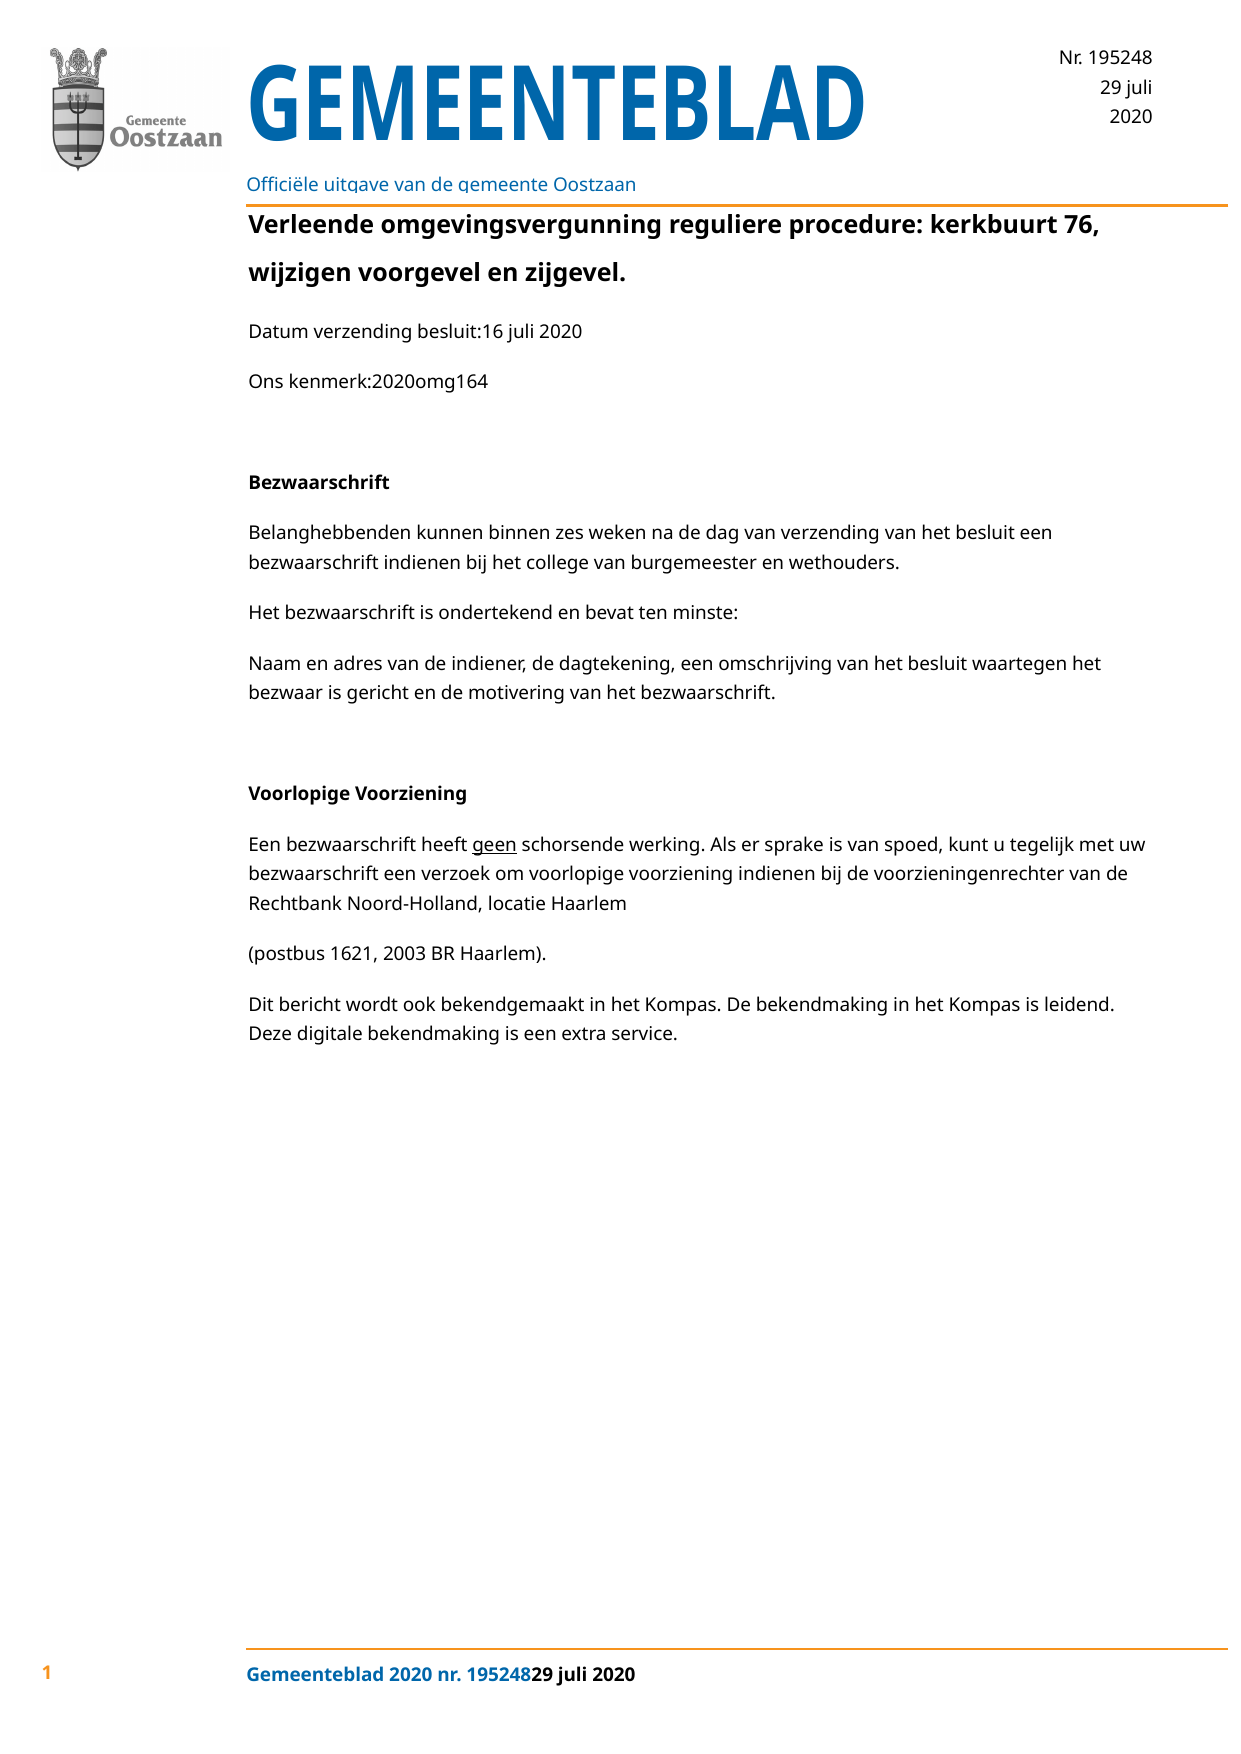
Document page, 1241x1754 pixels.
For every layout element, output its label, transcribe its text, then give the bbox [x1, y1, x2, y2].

text Bezwaarschrift [248, 469, 1152, 495]
text Naam en adres van de indiener, de dagtekening, een omschrijving van het besluit waartegen het bezwaar is gericht en de motivering van het bezwaarschrift. [248, 650, 1152, 705]
text Een bezwaarschrift heeft geen schorsende werking. Als er sprake is van spoed, kunt u tegelijk met uw bezwaarschrift een verzoek om voorlopige voorziening indienen bij de voorzieningenrechter van de Rechtbank Noord-Holland, locatie Haarlem [248, 831, 1152, 916]
text Datum verzending besluit:16 juli 2020 [248, 318, 1152, 344]
text Ons kenmerk:2020omg164 [248, 368, 1152, 394]
text Belanghebbenden kunnen binnen zes weken na de dag van verzending van het besluit een bezwaarschrift indienen bij het college van burgemeester en wethouders. [248, 519, 1152, 575]
text Dit bericht wordt ook bekendgemaakt in het Kompas. De bekendmaking in het Kompas is leidend. Deze digitale bekendmaking is een extra service. [248, 991, 1152, 1046]
text (postbus 1621, 2003 BR Haarlem). [248, 940, 1152, 966]
text Het bezwaarschrift is ondertekend en bevat ten minste: [248, 599, 1152, 625]
text Voorlopige Voorziening [248, 780, 1152, 806]
picture [41, 47, 231, 172]
text Verleende omgevingsvergunning reguliere procedure: kerkbuurt 76, wijzigen voorgevel en zijgevel. [248, 207, 1152, 288]
